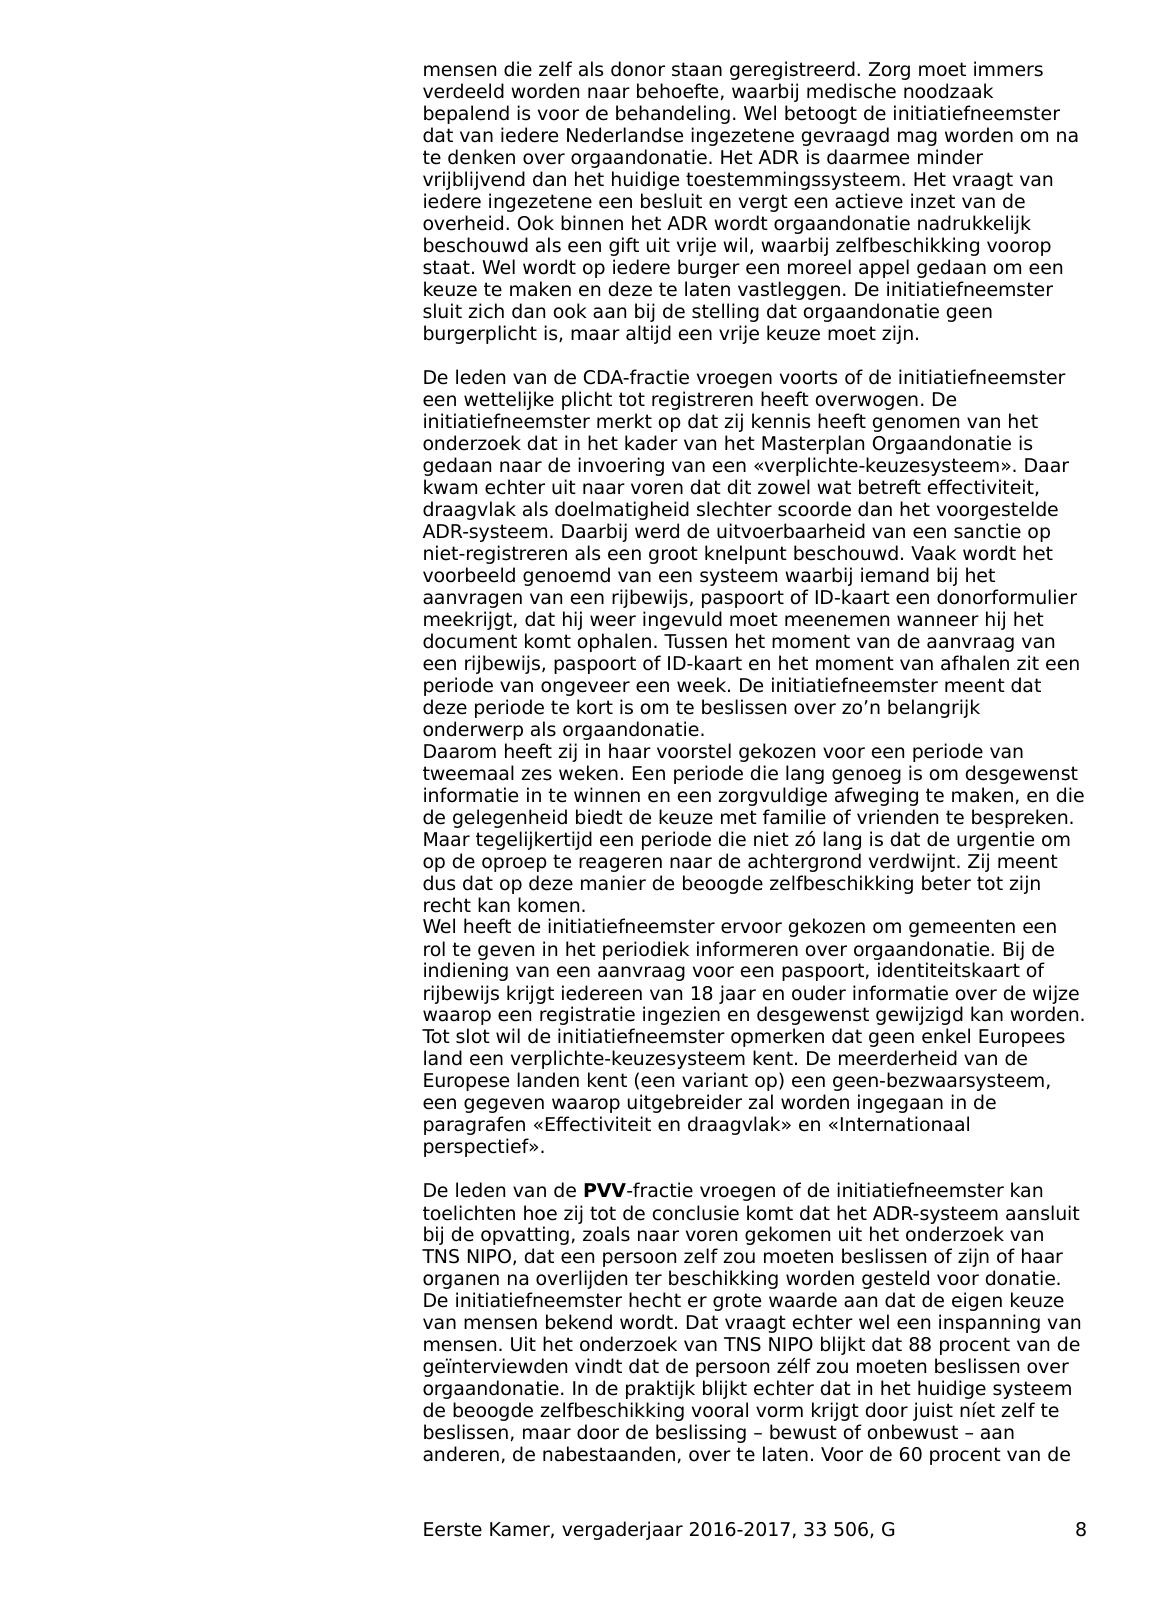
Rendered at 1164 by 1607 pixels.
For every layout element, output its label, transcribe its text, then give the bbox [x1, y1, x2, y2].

text De initiatiefneemster hecht er grote waarde aan dat de eigen keuze van mensen bekend wordt. Dat vraagt echter wel een inspanning van mensen. Uit het onderzoek van TNS NIPO blijkt dat 88 procent van de geïnterviewden vindt dat de persoon zélf zou moeten beslissen over orgaandonatie. In de praktijk blijkt echter dat in het huidige systeem de beoogde zelfbeschikking vooral vorm krijgt door juist níet zelf te beslissen, maar door de beslissing – bewust of onbewust – aan anderen, de nabestaanden, over te laten. Voor de 60 procent van de [422, 1290, 1087, 1466]
text Tot slot wil de initiatiefneemster opmerken dat geen enkel Europees land een verplichte-keuzesysteem kent. De meerderheid van de Europese landen kent (een variant op) een geen-bezwaarsysteem, een gegeven waarop uitgebreider zal worden ingegaan in de paragrafen «Effectiviteit en draagvlak» en «Internationaal perspectief». [422, 1026, 1087, 1158]
text Wel heeft de initiatiefneemster ervoor gekozen om gemeenten een rol te geven in het periodiek informeren over orgaandonatie. Bij de indiening van een aanvraag voor een paspoort, identiteitskaart of rijbewijs krijgt iedereen van 18 jaar en ouder informatie over de wijze waarop een registratie ingezien en desgewenst gewijzigd kan worden. [422, 916, 1087, 1026]
text mensen die zelf als donor staan geregistreerd. Zorg moet immers verdeeld worden naar behoefte, waarbij medische noodzaak bepalend is voor de behandeling. Wel betoogt de initiatiefneemster dat van iedere Nederlandse ingezetene gevraagd mag worden om na te denken over orgaandonatie. Het ADR is daarmee minder vrijblijvend dan het huidige toestemmingssysteem. Het vraagt van iedere ingezetene een besluit en vergt een actieve inzet van de overheid. Ook binnen het ADR wordt orgaandonatie nadrukkelijk beschouwd als een gift uit vrije wil, waarbij zelfbeschikking voorop staat. Wel wordt op iedere burger een moreel appel gedaan om een keuze te maken en deze te laten vastleggen. De initiatiefneemster sluit zich dan ook aan bij de stelling dat orgaandonatie geen burgerplicht is, maar altijd een vrije keuze moet zijn. [422, 59, 1087, 345]
text De leden van de CDA-fractie vroegen voorts of de initiatiefneemster een wettelijke plicht tot registreren heeft overwogen. De initiatiefneemster merkt op dat zij kennis heeft genomen van het onderzoek dat in het kader van het Masterplan Orgaandonatie is gedaan naar de invoering van een «verplichte-keuzesysteem». Daar kwam echter uit naar voren dat dit zowel wat betreft effectiviteit, draagvlak als doelmatigheid slechter scoorde dan het voorgestelde ADR-systeem. Daarbij werd de uitvoerbaarheid van een sanctie op niet-registreren als een groot knelpunt beschouwd. Vaak wordt het voorbeeld genoemd van een systeem waarbij iemand bij het aanvragen van een rijbewijs, paspoort of ID-kaart een donorformulier meekrijgt, dat hij weer ingevuld moet meenemen wanneer hij het document komt ophalen. Tussen het moment van de aanvraag van een rijbewijs, paspoort of ID-kaart en het moment van afhalen zit een periode van ongeveer een week. De initiatiefneemster meent dat deze periode te kort is om te beslissen over zo’n belangrijk onderwerp als orgaandonatie. [422, 367, 1087, 741]
text Daarom heeft zij in haar voorstel gekozen voor een periode van tweemaal zes weken. Een periode die lang genoeg is om desgewenst informatie in te winnen en een zorgvuldige afweging te maken, en die de gelegenheid biedt de keuze met familie of vrienden te bespreken. Maar tegelijkertijd een periode die niet zó lang is dat de urgentie om op de oproep te reageren naar de achtergrond verdwijnt. Zij meent dus dat op deze manier de beoogde zelfbeschikking beter tot zijn recht kan komen. [422, 741, 1087, 916]
text De leden van de PVV-fractie vroegen of de initiatiefneemster kan toelichten hoe zij tot de conclusie komt dat het ADR-systeem aansluit bij de opvatting, zoals naar voren gekomen uit het onderzoek van TNS NIPO, dat een persoon zelf zou moeten beslissen of zijn of haar organen na overlijden ter beschikking worden gesteld voor donatie. [422, 1180, 1087, 1290]
